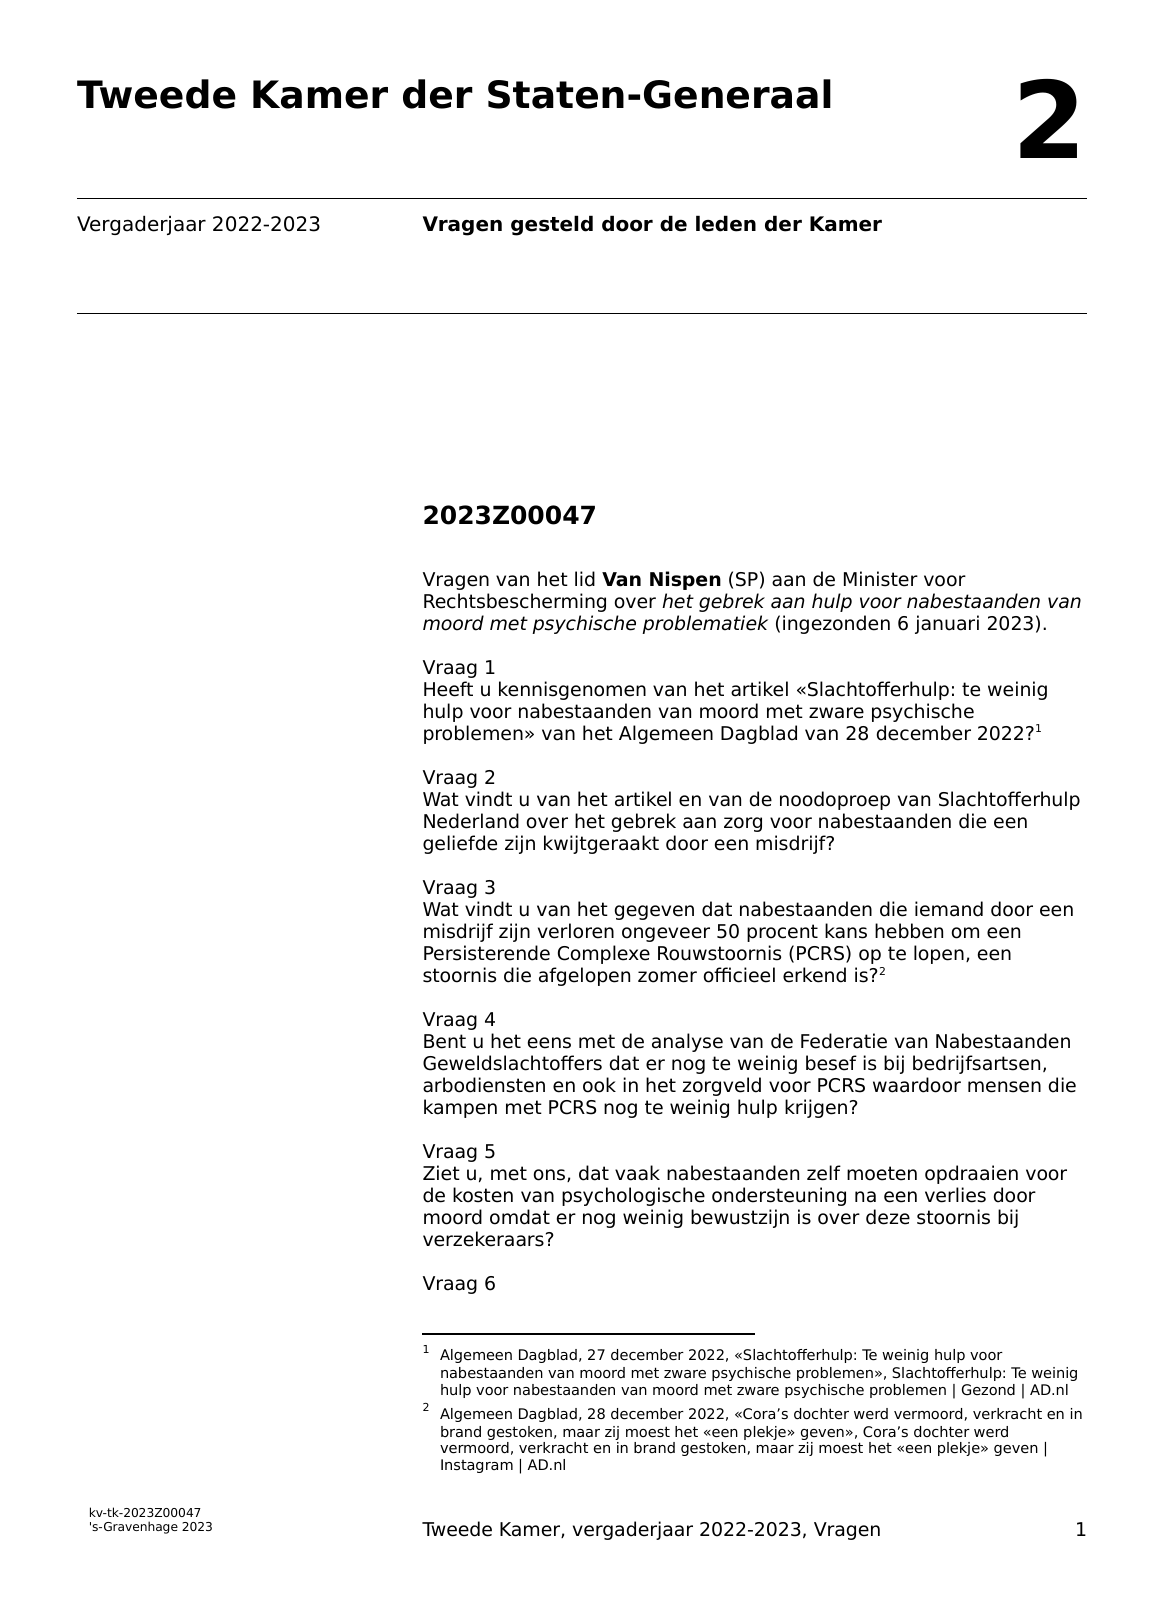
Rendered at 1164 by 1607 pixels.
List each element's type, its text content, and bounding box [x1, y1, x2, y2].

table_cell Vragen gesteld door de leden der Kamer [422, 199, 1087, 313]
table_header Tweede Kamer der Staten-Generaal [77, 59, 886, 198]
text Vragen van het lid Van Nispen (SP) aan de Minister voor Rechtsbescherming over het gebrek aan hulp voor nabestaanden van moord met psychische problematiek (ingezonden 6 januari 2023). [422, 569, 1087, 635]
text Vraag 2 [422, 767, 1087, 789]
text Bent u het eens met de analyse van de Federatie van Nabestaanden Geweldslachtoffers dat er nog te weinig besef is bij bedrijfsartsen, arbodiensten en ook in het zorgveld voor PCRS waardoor mensen die kampen met PCRS nog te weinig hulp krijgen? [422, 1031, 1087, 1119]
table_header 2 [886, 59, 1087, 198]
text Algemeen Dagblad, 28 december 2022, «Cora’s dochter werd vermoord, verkracht en in brand gestoken, maar zij moest het «een plekje» geven», Cora’s dochter werd vermoord, verkracht en in brand gestoken, maar zij moest het «een plekje» geven | Instagram | AD.nl [422, 1402, 1087, 1474]
text 's-Gravenhage 2023 [88, 1520, 323, 1534]
text Vraag 4 [422, 1009, 1087, 1031]
table_cell Vergaderjaar 2022-2023 [77, 199, 422, 313]
text kv-tk-2023Z00047 [88, 1506, 323, 1520]
text Algemeen Dagblad, 27 december 2022, «Slachtofferhulp: Te weinig hulp voor nabestaanden van moord met zware psychische problemen», Slachtofferhulp: Te weinig hulp voor nabestaanden van moord met zware psychische problemen | Gezond | AD.nl [422, 1343, 1087, 1399]
text Ziet u, met ons, dat vaak nabestaanden zelf moeten opdraaien voor de kosten van psychologische ondersteuning na een verlies door moord omdat er nog weinig bewustzijn is over deze stoornis bij verzekeraars? [422, 1163, 1087, 1251]
text Vraag 1 [422, 657, 1087, 679]
text Vraag 5 [422, 1141, 1087, 1163]
text 2023Z00047 [422, 501, 1087, 531]
text Vraag 6 [422, 1273, 1087, 1295]
text Wat vindt u van het gegeven dat nabestaanden die iemand door een misdrijf zijn verloren ongeveer 50 procent kans hebben om een Persisterende Complexe Rouwstoornis (PCRS) op te lopen, een stoornis die afgelopen zomer officieel erkend is? [422, 899, 1087, 987]
text Wat vindt u van het artikel en van de noodoproep van Slachtofferhulp Nederland over het gebrek aan zorg voor nabestaanden die een geliefde zijn kwijtgeraakt door een misdrijf? [422, 789, 1087, 855]
text Vraag 3 [422, 877, 1087, 899]
text Heeft u kennisgenomen van het artikel «Slachtofferhulp: te weinig hulp voor nabestaanden van moord met zware psychische problemen» van het Algemeen Dagblad van 28 december 2022? [422, 679, 1087, 745]
